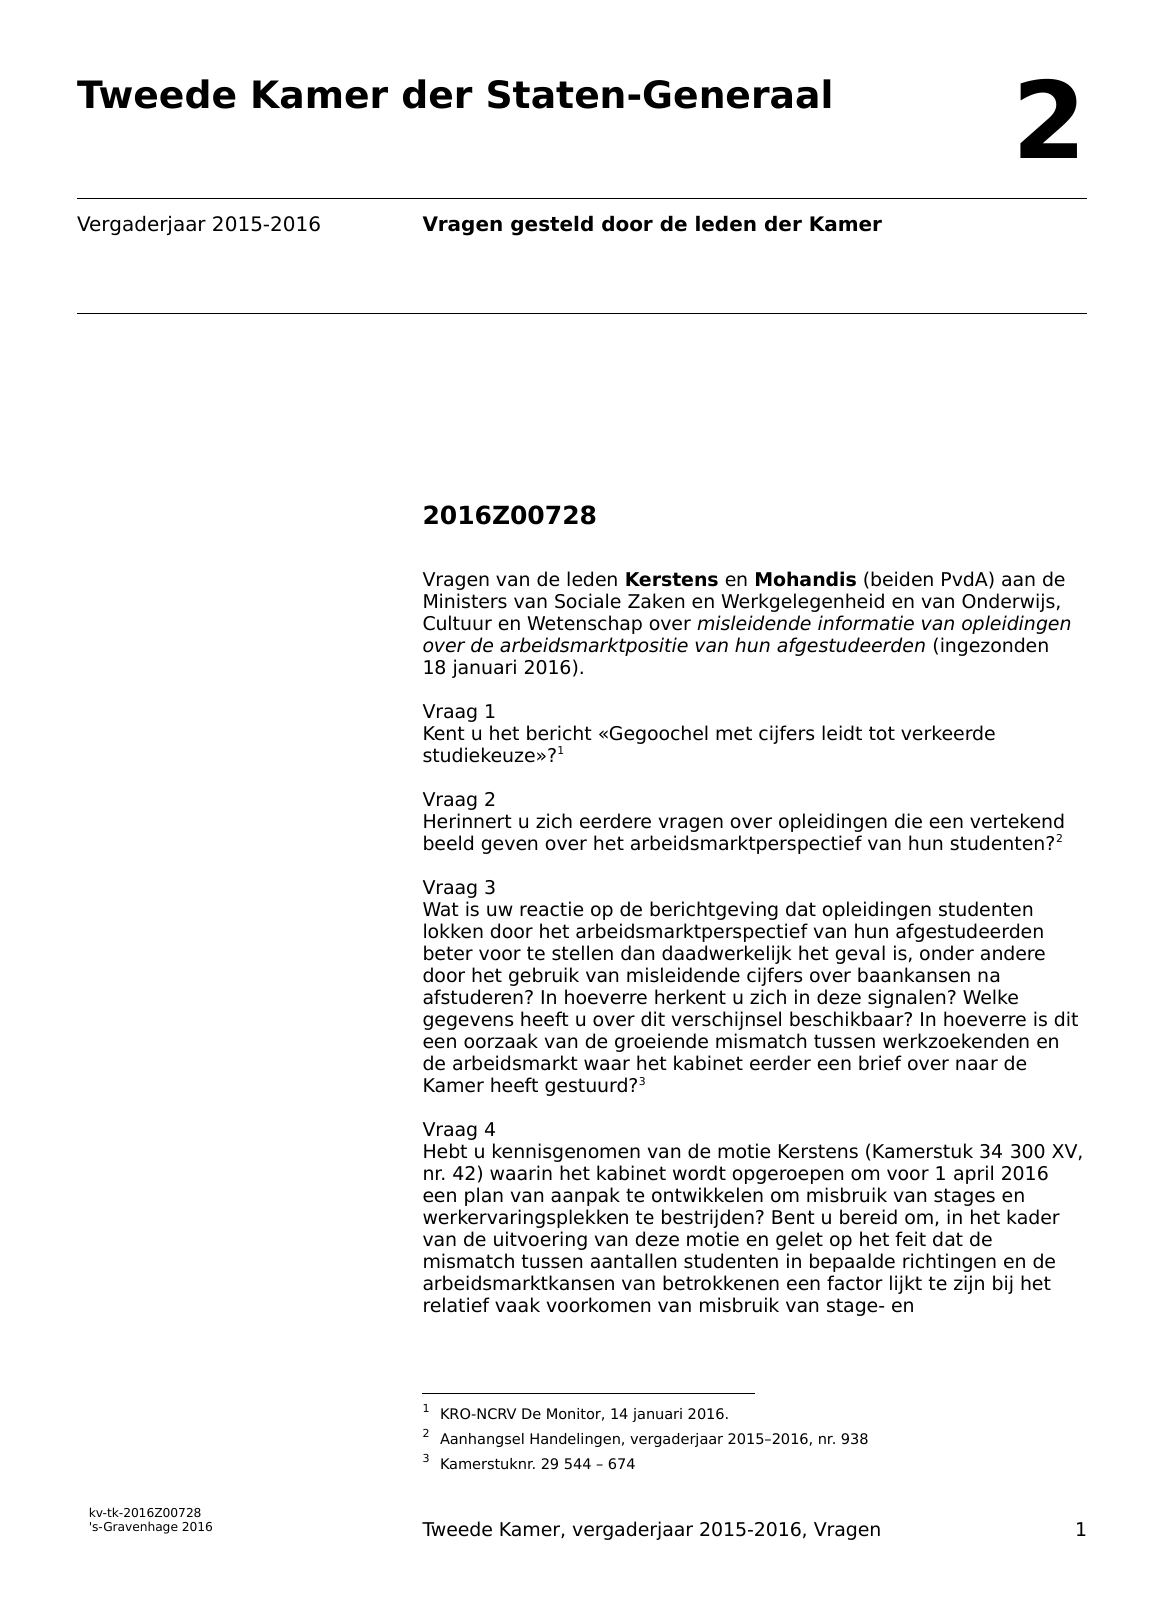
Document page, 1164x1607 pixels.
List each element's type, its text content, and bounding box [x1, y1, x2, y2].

text kv-tk-2016Z00728 [88, 1506, 323, 1520]
text Vraag 4 [422, 1119, 1087, 1141]
table_cell Vergaderjaar 2015-2016 [77, 199, 422, 313]
text Hebt u kennisgenomen van de motie Kerstens (Kamerstuk 34 300 XV, nr. 42) waarin het kabinet wordt opgeroepen om voor 1 april 2016 een plan van aanpak te ontwikkelen om misbruik van stages en werkervaringsplekken te bestrijden? Bent u bereid om, in het kader van de uitvoering van deze motie en gelet op het feit dat de mismatch tussen aantallen studenten in bepaalde richtingen en de arbeidsmarktkansen van betrokkenen een factor lijkt te zijn bij het relatief vaak voorkomen van misbruik van stage- en [422, 1141, 1087, 1317]
text Herinnert u zich eerdere vragen over opleidingen die een vertekend beeld geven over het arbeidsmarktperspectief van hun studenten? [422, 811, 1087, 855]
text Vraag 2 [422, 789, 1087, 811]
text Wat is uw reactie op de berichtgeving dat opleidingen studenten lokken door het arbeidsmarktperspectief van hun afgestudeerden beter voor te stellen dan daadwerkelijk het geval is, onder andere door het gebruik van misleidende cijfers over baankansen na afstuderen? In hoeverre herkent u zich in deze signalen? Welke gegevens heeft u over dit verschijnsel beschikbaar? In hoeverre is dit een oorzaak van de groeiende mismatch tussen werkzoekenden en de arbeidsmarkt waar het kabinet eerder een brief over naar de Kamer heeft gestuurd? [422, 899, 1087, 1097]
text 2016Z00728 [422, 501, 1087, 531]
table_header 2 [886, 59, 1087, 198]
text Kent u het bericht «Gegoochel met cijfers leidt tot verkeerde studiekeuze»? [422, 723, 1087, 767]
table_header Tweede Kamer der Staten-Generaal [77, 59, 886, 198]
text KRO-NCRV De Monitor, 14 januari 2016. [422, 1402, 1087, 1424]
text Vraag 3 [422, 877, 1087, 899]
table_cell Vragen gesteld door de leden der Kamer [422, 199, 1087, 313]
text Aanhangsel Handelingen, vergaderjaar 2015–2016, nr. 938 [422, 1427, 1087, 1449]
text Kamerstuknr. 29 544 – 674 [422, 1452, 1087, 1474]
text 's-Gravenhage 2016 [88, 1520, 323, 1534]
text Vragen van de leden Kerstens en Mohandis (beiden PvdA) aan de Ministers van Sociale Zaken en Werkgelegenheid en van Onderwijs, Cultuur en Wetenschap over misleidende informatie van opleidingen over de arbeidsmarktpositie van hun afgestudeerden (ingezonden 18 januari 2016). [422, 569, 1087, 679]
text Vraag 1 [422, 701, 1087, 723]
